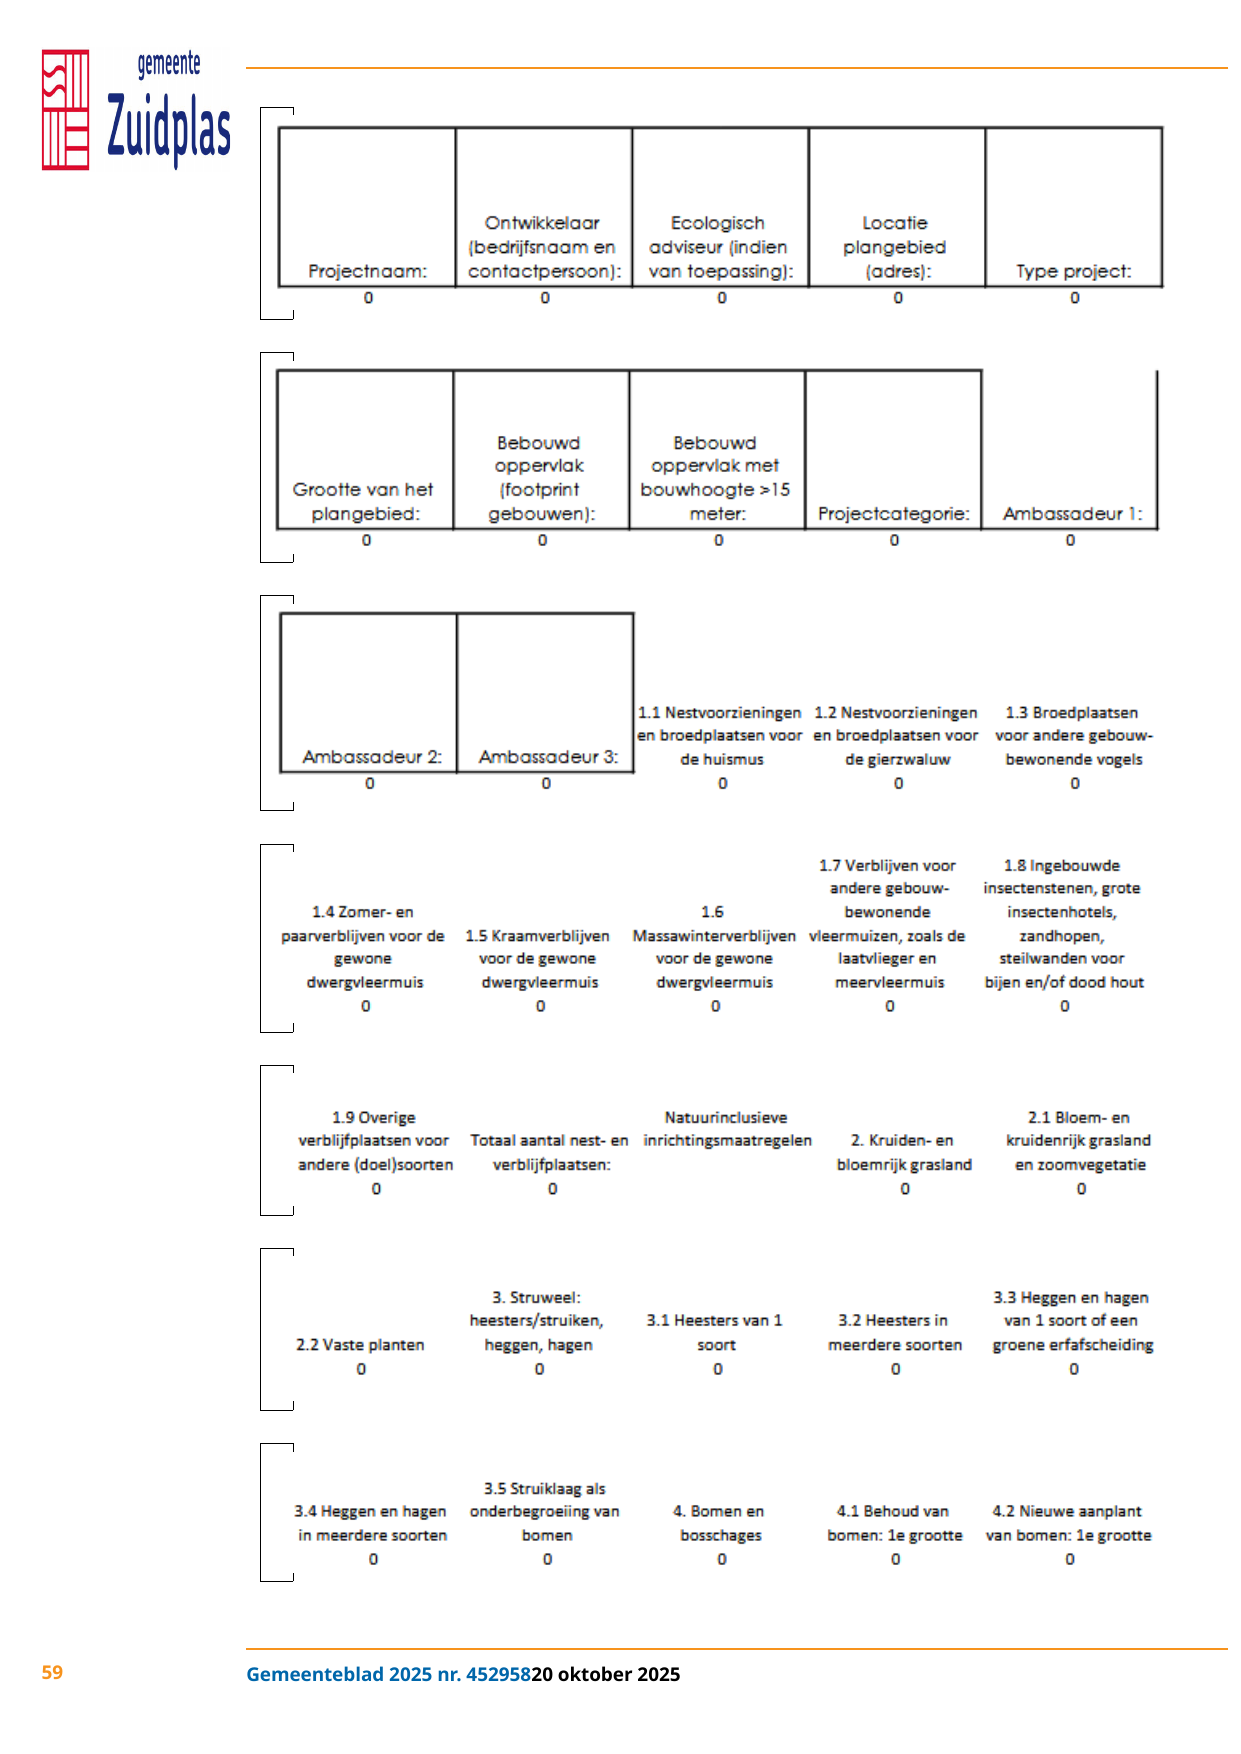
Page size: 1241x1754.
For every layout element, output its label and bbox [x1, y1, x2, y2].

picture [268, 1256, 1173, 1401]
picture [268, 1073, 1173, 1206]
picture [268, 1452, 1173, 1573]
picture [268, 115, 1173, 310]
picture [41, 47, 231, 172]
picture [268, 604, 1173, 802]
picture [268, 361, 1173, 554]
picture [268, 852, 1173, 1023]
